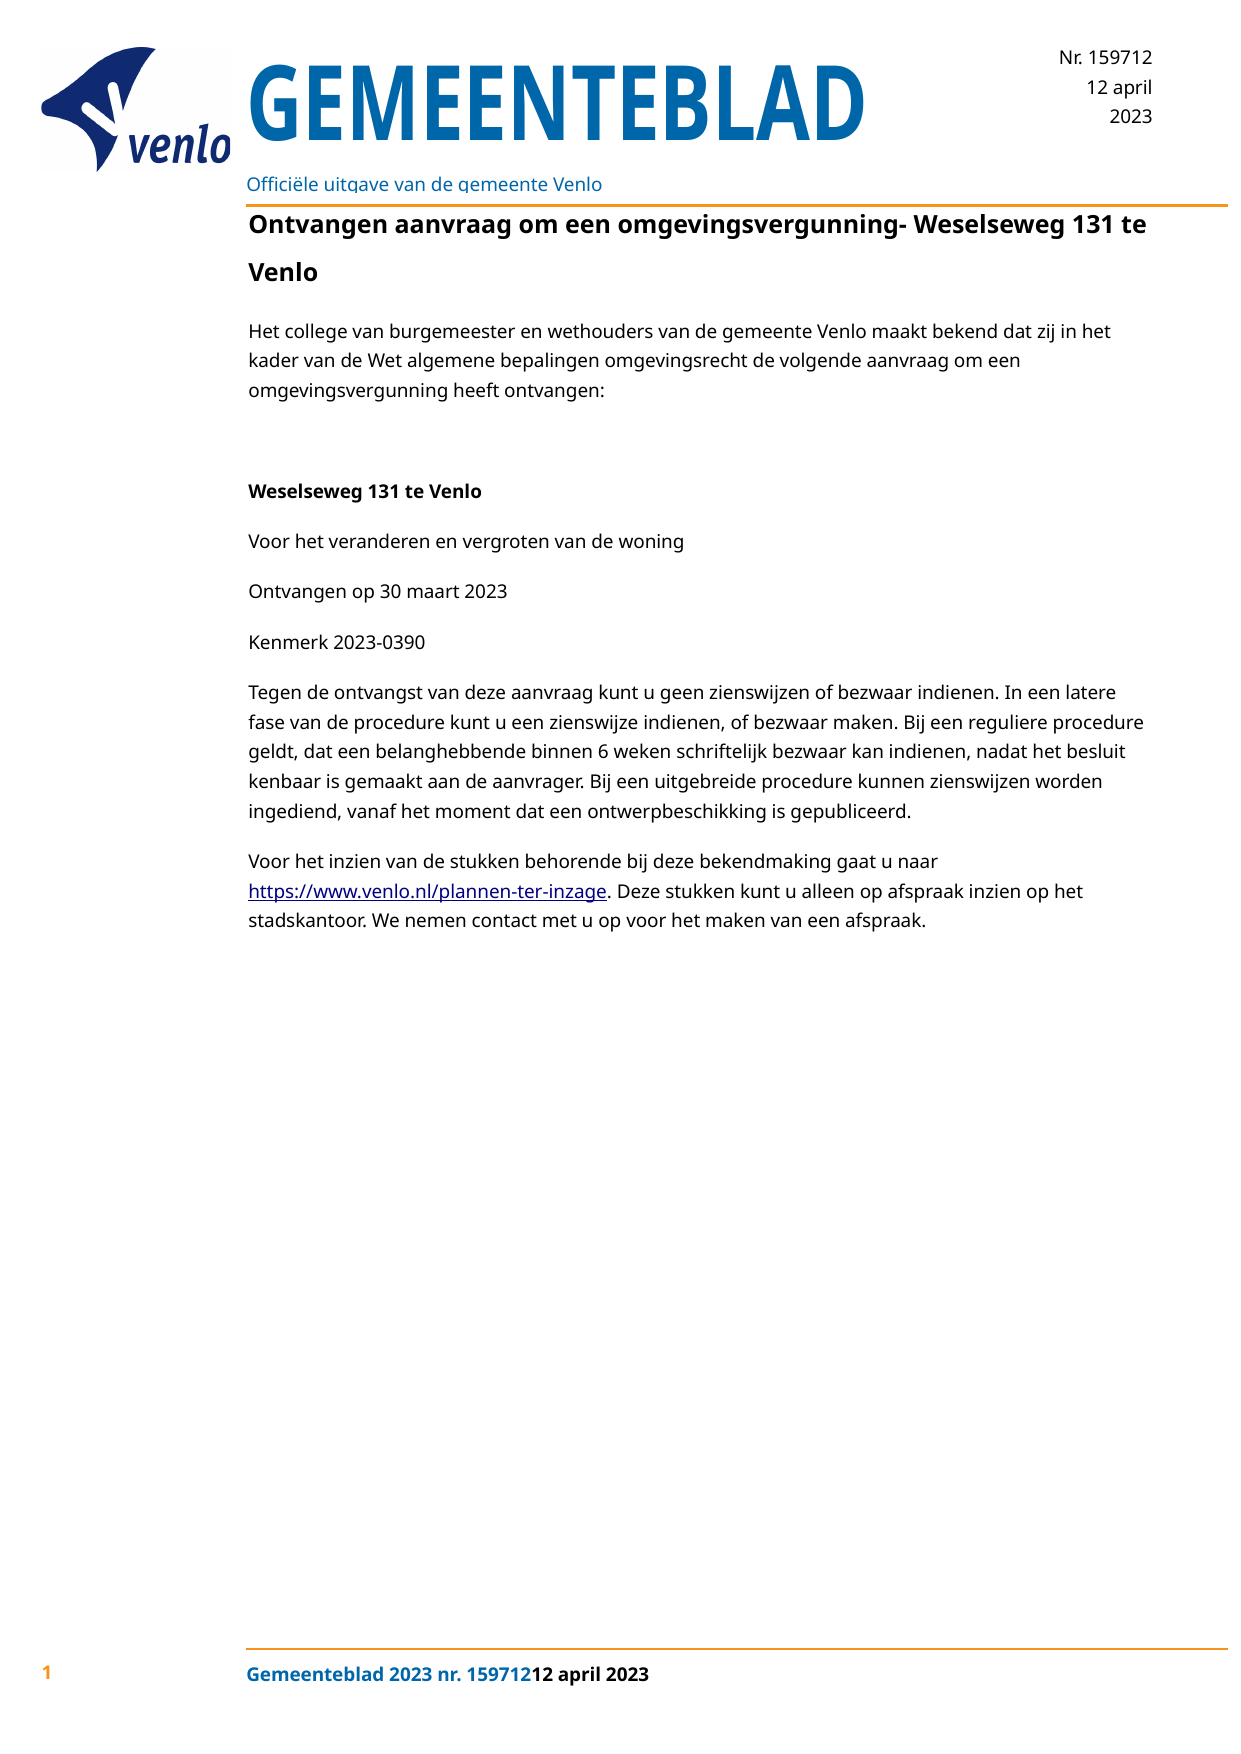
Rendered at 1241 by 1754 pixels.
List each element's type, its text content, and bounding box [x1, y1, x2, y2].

text Kenmerk 2023-0390 [248, 629, 1152, 655]
picture [41, 47, 231, 172]
text Voor het veranderen en vergroten van de woning [248, 528, 1152, 554]
text Weselseweg 131 te Venlo [248, 478, 1152, 504]
text Voor het inzien van de stukken behorende bij deze bekendmaking gaat u naar https://www.venlo.nl/plannen-ter-inzage. Deze stukken kunt u alleen op afspraak inzien op het stadskantoor. We nemen contact met u op voor het maken van een afspraak. [248, 848, 1152, 933]
text Tegen de ontvangst van deze aanvraag kunt u geen zienswijzen of bezwaar indienen. In een latere fase van de procedure kunt u een zienswijze indienen, of bezwaar maken. Bij een reguliere procedure geldt, dat een belanghebbende binnen 6 weken schriftelijk bezwaar kan indienen, nadat het besluit kenbaar is gemaakt aan de aanvrager. Bij een uitgebreide procedure kunnen zienswijzen worden ingediend, vanaf het moment dat een ontwerpbeschikking is gepubliceerd. [248, 679, 1152, 824]
text Ontvangen aanvraag om een omgevingsvergunning- Weselseweg 131 te Venlo [248, 207, 1152, 288]
text Het college van burgemeester en wethouders van de gemeente Venlo maakt bekend dat zij in het kader van de Wet algemene bepalingen omgevingsrecht de volgende aanvraag om een omgevingsvergunning heeft ontvangen: [248, 318, 1152, 403]
text Ontvangen op 30 maart 2023 [248, 579, 1152, 604]
